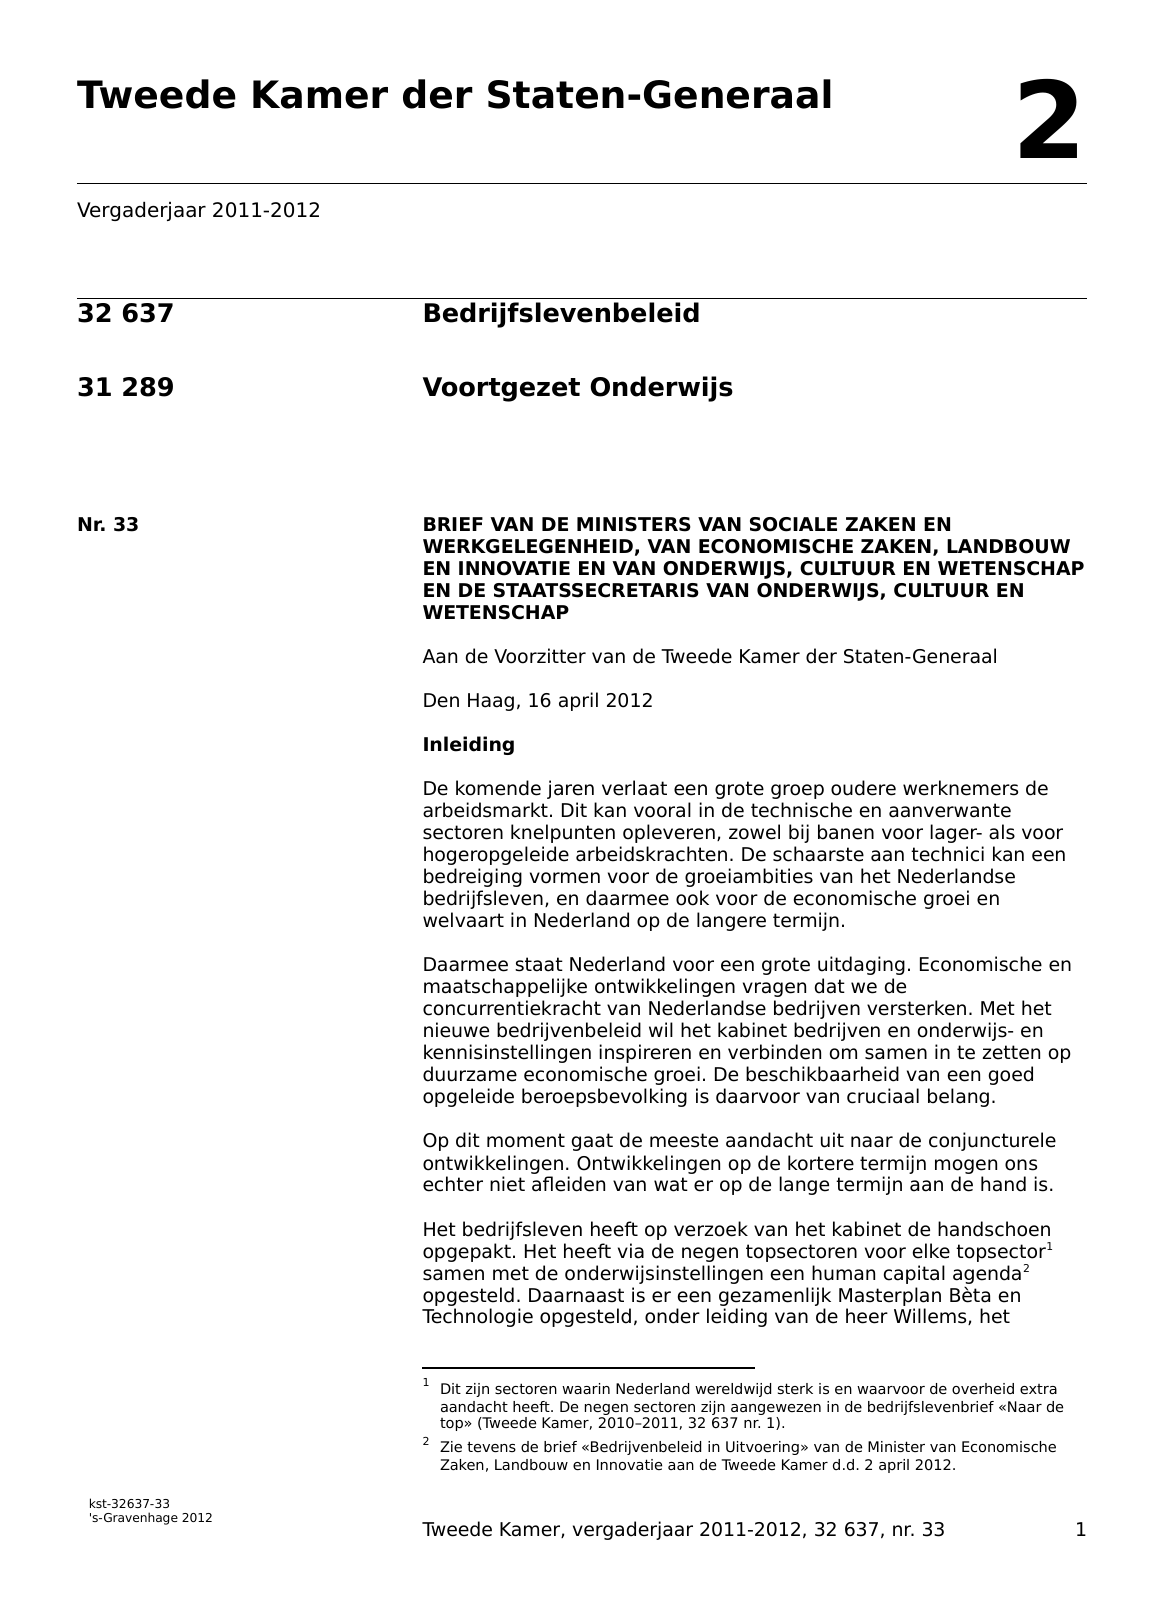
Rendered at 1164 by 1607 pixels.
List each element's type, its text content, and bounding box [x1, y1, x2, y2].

text Het bedrijfsleven heeft op verzoek van het kabinet de handschoen opgepakt. Het heeft via de negen topsectoren voor elke topsector samen met de onderwijsinstellingen een human capital agenda opgesteld. Daarnaast is er een gezamenlijk Masterplan Bèta en Technologie opgesteld, onder leiding van de heer Willems, het [422, 1218, 1087, 1328]
subtitle Nr. 33 BRIEF VAN DE MINISTERS VAN SOCIALE ZAKEN EN WERKGELEGENHEID, VAN ECONOMISCHE ZAKEN, LANDBOUW EN INNOVATIE EN VAN ONDERWIJS, CULTUUR EN WETENSCHAP EN DE STAATSSECRETARIS VAN ONDERWIJS, CULTUUR EN WETENSCHAP [77, 514, 1087, 624]
text 's-Gravenhage 2012 [88, 1511, 323, 1525]
text Op dit moment gaat de meeste aandacht uit naar de conjuncturele ontwikkelingen. Ontwikkelingen op de kortere termijn mogen ons echter niet afleiden van wat er op de lange termijn aan de hand is. [422, 1130, 1087, 1196]
table_header 2 [886, 59, 1087, 183]
text De komende jaren verlaat een grote groep oudere werknemers de arbeidsmarkt. Dit kan vooral in de technische en aanverwante sectoren knelpunten opleveren, zowel bij banen voor lager- als voor hogeropgeleide arbeidskrachten. De schaarste aan technici kan een bedreiging vormen voor de groeiambities van het Nederlandse bedrijfsleven, en daarmee ook voor de economische groei en welvaart in Nederland op de langere termijn. [422, 778, 1087, 932]
text Dit zijn sectoren waarin Nederland wereldwijd sterk is en waarvoor de overheid extra aandacht heeft. De negen sectoren zijn aangewezen in de bedrijfslevenbrief «Naar de top» (Tweede Kamer, 2010–2011, 32 637 nr. 1). [422, 1377, 1087, 1432]
table_header Tweede Kamer der Staten-Generaal [77, 59, 886, 183]
subtitle Inleiding [422, 734, 1087, 756]
table_cell Vergaderjaar 2011-2012 [77, 184, 1087, 298]
subtitle 31 289 Voortgezet Onderwijs [77, 373, 1087, 403]
text Den Haag, 16 april 2012 [422, 690, 1087, 712]
text Aan de Voorzitter van de Tweede Kamer der Staten-Generaal [422, 646, 1087, 668]
text Zie tevens de brief «Bedrijvenbeleid in Uitvoering» van de Minister van Economische Zaken, Landbouw en Innovatie aan de Tweede Kamer d.d. 2 april 2012. [422, 1435, 1087, 1474]
text Daarmee staat Nederland voor een grote uitdaging. Economische en maatschappelijke ontwikkelingen vragen dat we de concurrentiekracht van Nederlandse bedrijven versterken. Met het nieuwe bedrijvenbeleid wil het kabinet bedrijven en onderwijs- en kennisinstellingen inspireren en verbinden om samen in te zetten op duurzame economische groei. De beschikbaarheid van een goed opgeleide beroepsbevolking is daarvoor van cruciaal belang. [422, 954, 1087, 1108]
text kst-32637-33 [88, 1497, 323, 1511]
subtitle 32 637 Bedrijfslevenbeleid [77, 299, 1087, 329]
